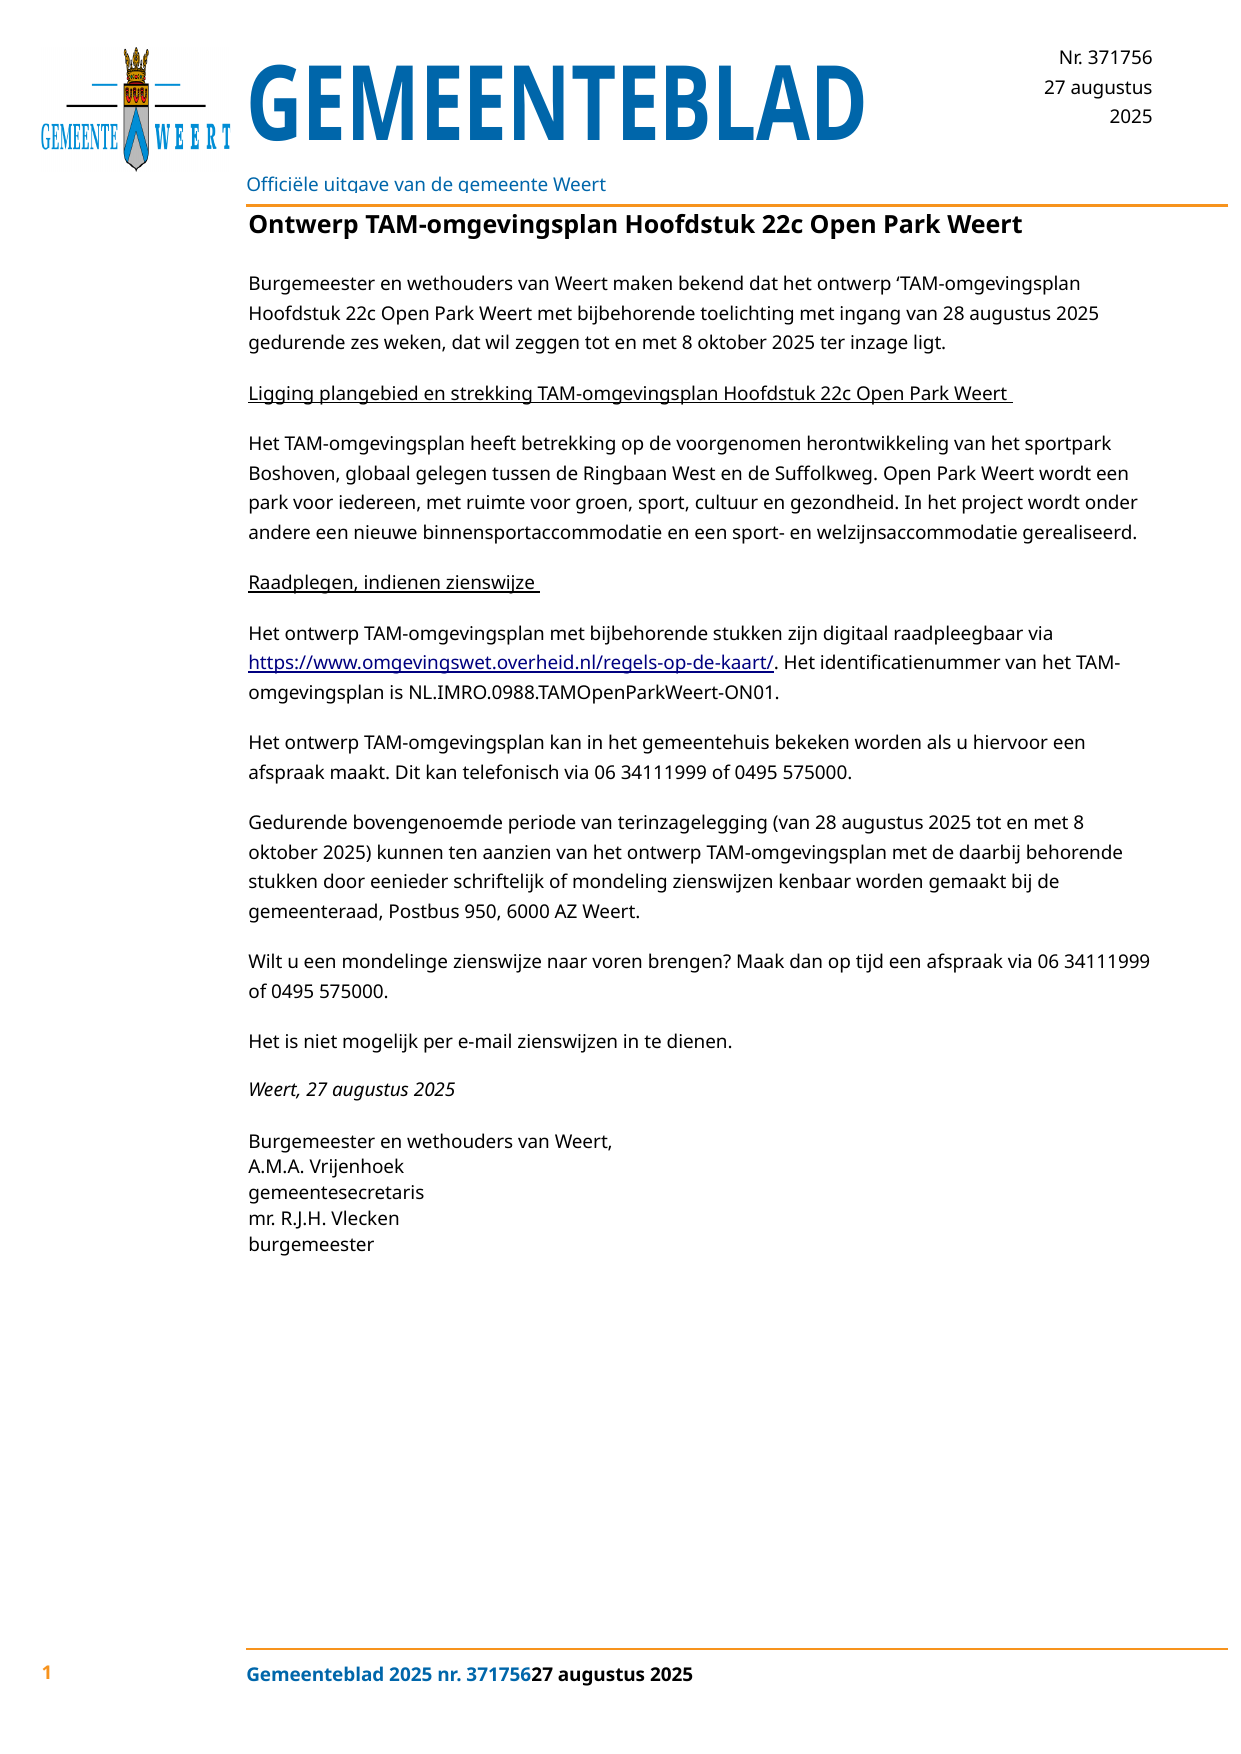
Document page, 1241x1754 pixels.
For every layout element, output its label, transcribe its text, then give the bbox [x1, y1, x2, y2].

text Ontwerp TAM-omgevingsplan Hoofdstuk 22c Open Park Weert [248, 207, 1152, 241]
text Het is niet mogelijk per e-mail zienswijzen in te dienen. [248, 1029, 1152, 1054]
text gemeentesecretaris [248, 1179, 1152, 1205]
text A.M.A. Vrijenhoek [248, 1154, 1152, 1179]
text Raadplegen, indienen zienswijze [248, 569, 1152, 595]
picture [41, 47, 231, 172]
text Burgemeester en wethouders van Weert, [248, 1128, 1152, 1154]
text Het ontwerp TAM-omgevingsplan met bijbehorende stukken zijn digitaal raadpleegbaar via https://www.omgevingswet.overheid.nl/regels-op-de-kaart/. Het identificatienummer van het TAM-omgevingsplan is NL.IMRO.0988.TAMOpenParkWeert-ON01. [248, 620, 1152, 705]
text mr. R.J.H. Vlecken [248, 1205, 1152, 1231]
text burgemeester [248, 1231, 1152, 1257]
text Het TAM-omgevingsplan heeft betrekking op de voorgenomen herontwikkeling van het sportpark Boshoven, globaal gelegen tussen de Ringbaan West en de Suffolkweg. Open Park Weert wordt een park voor iedereen, met ruimte voor groen, sport, cultuur en gezondheid. In het project wordt onder andere een nieuwe binnensportaccommodatie en een sport- en welzijnsaccommodatie gerealiseerd. [248, 430, 1152, 545]
text Gedurende bovengenoemde periode van terinzagelegging (van 28 augustus 2025 tot en met 8 oktober 2025) kunnen ten aanzien van het ontwerp TAM-omgevingsplan met de daarbij behorende stukken door eenieder schriftelijk of mondeling zienswijzen kenbaar worden gemaakt bij de gemeenteraad, Postbus 950, 6000 AZ Weert. [248, 809, 1152, 924]
text Ligging plangebied en strekking TAM-omgevingsplan Hoofdstuk 22c Open Park Weert [248, 380, 1152, 406]
text Burgemeester en wethouders van Weert maken bekend dat het ontwerp ‘TAM-omgevingsplan Hoofdstuk 22c Open Park Weert met bijbehorende toelichting met ingang van 28 augustus 2025 gedurende zes weken, dat wil zeggen tot en met 8 oktober 2025 ter inzage ligt. [248, 270, 1152, 355]
text Wilt u een mondelinge zienswijze naar voren brengen? Maak dan op tijd een afspraak via 06 34111999 of 0495 575000. [248, 949, 1152, 1004]
text Het ontwerp TAM-omgevingsplan kan in het gemeentehuis bekeken worden als u hiervoor een afspraak maakt. Dit kan telefonisch via 06 34111999 of 0495 575000. [248, 729, 1152, 785]
text Weert, 27 augustus 2025 [248, 1076, 1152, 1102]
